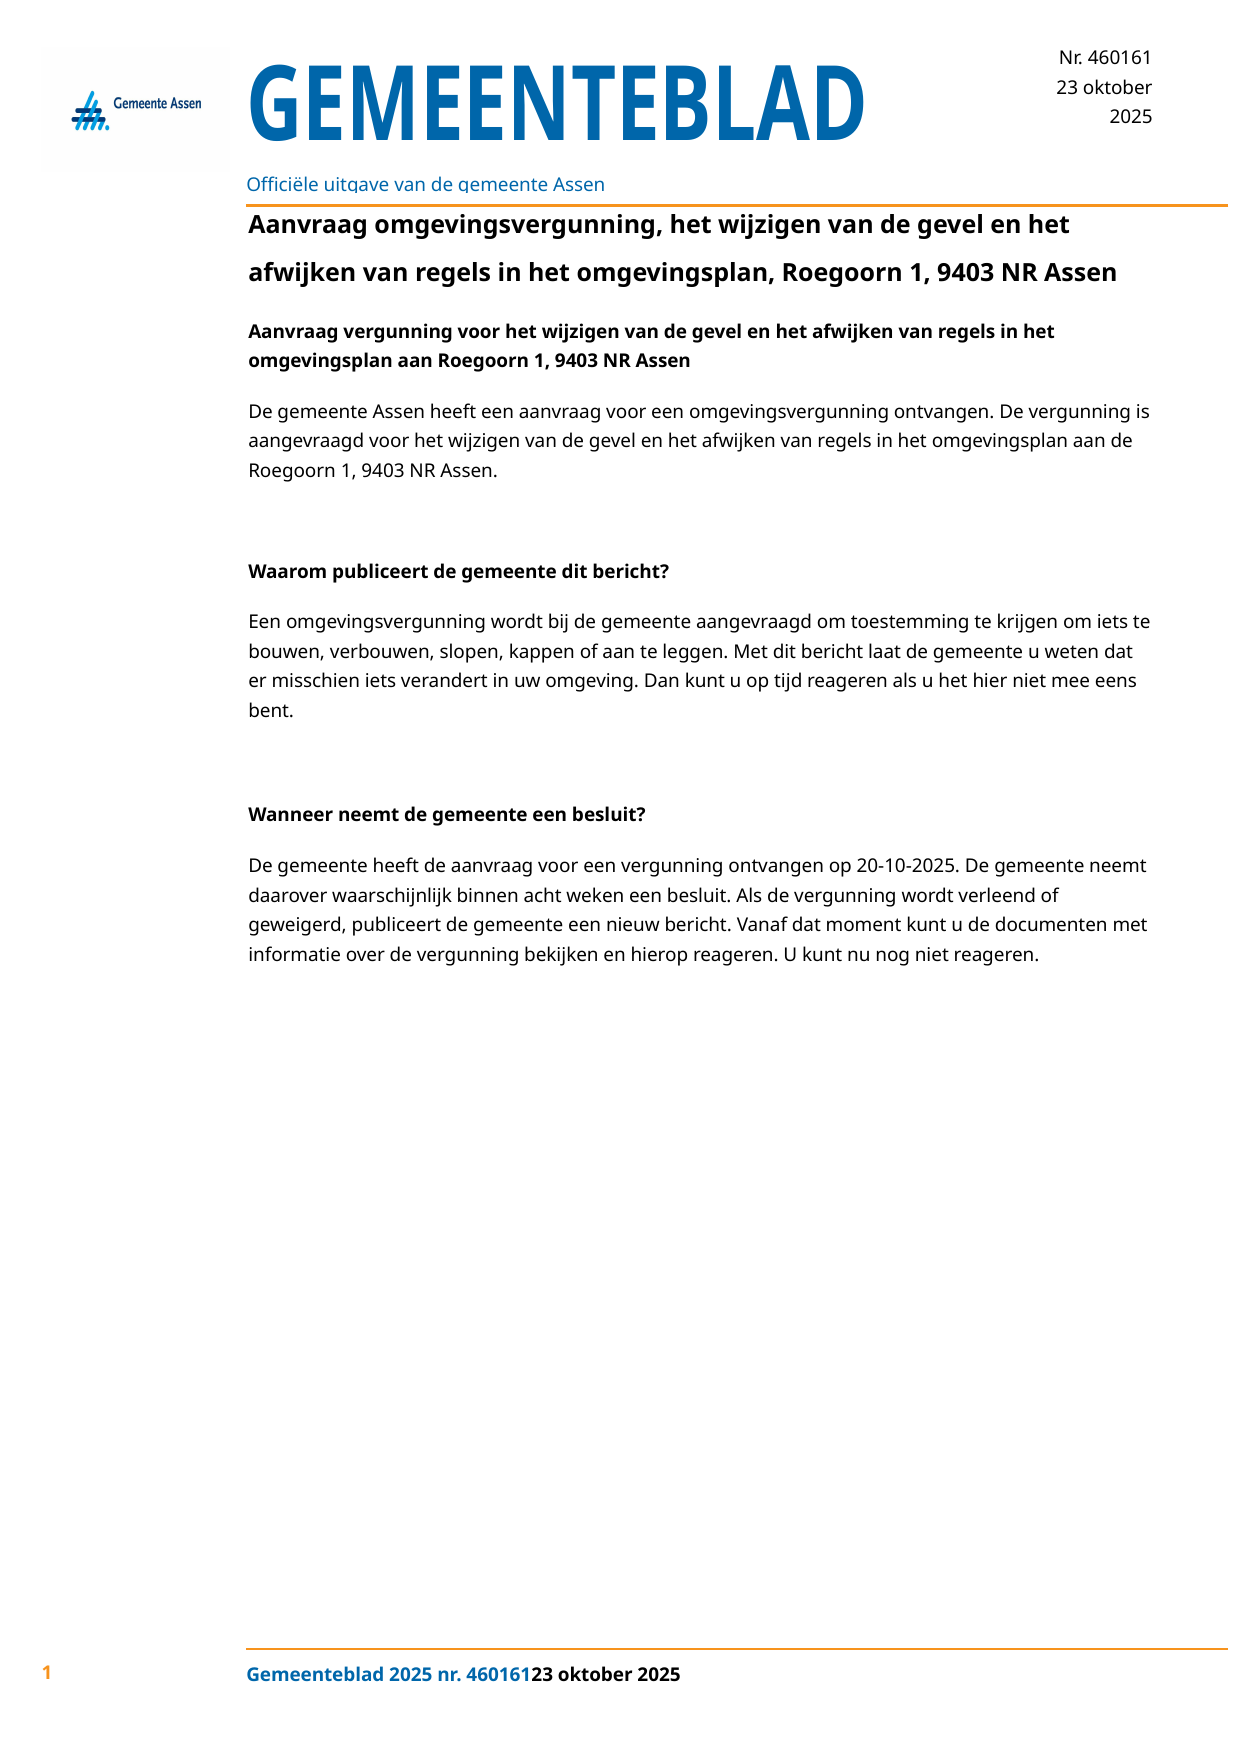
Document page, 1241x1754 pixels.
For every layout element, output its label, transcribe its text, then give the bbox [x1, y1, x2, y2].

text Een omgevingsvergunning wordt bij de gemeente aangevraagd om toestemming te krijgen om iets te bouwen, verbouwen, slopen, kappen of aan te leggen. Met dit bericht laat de gemeente u weten dat er misschien iets verandert in uw omgeving. Dan kunt u op tijd reageren als u het hier niet mee eens bent. [248, 608, 1152, 723]
text ﻿Wanneer neemt de gemeente een besluit? [248, 798, 1152, 827]
text Aanvraag omgevingsvergunning, het wijzigen van de gevel en het afwijken van regels in het omgevingsplan, Roegoorn 1, 9403 NR Assen [248, 207, 1152, 288]
picture [41, 47, 231, 172]
text Aanvraag vergunning voor het wijzigen van de gevel en het afwijken van regels in het omgevingsplan aan Roegoorn 1, 9403 NR Assen [248, 318, 1152, 373]
text De gemeente Assen heeft een aanvraag voor een omgevingsvergunning ontvangen. De vergunning is aangevraagd voor het wijzigen van de gevel en het afwijken van regels in het omgevingsplan aan de Roegoorn 1, 9403 NR Assen. [248, 398, 1152, 483]
text Waarom publiceert de gemeente dit bericht? [248, 558, 1152, 584]
text De gemeente heeft de aanvraag voor een vergunning ontvangen op 20-10-2025. De gemeente neemt daarover waarschijnlijk binnen acht weken een besluit. Als de vergunning wordt verleend of geweigerd, publiceert de gemeente een nieuw bericht. Vanaf dat moment kunt u de documenten met informatie over de vergunning bekijken en hierop reageren. U kunt nu nog niet reageren. [248, 852, 1152, 967]
